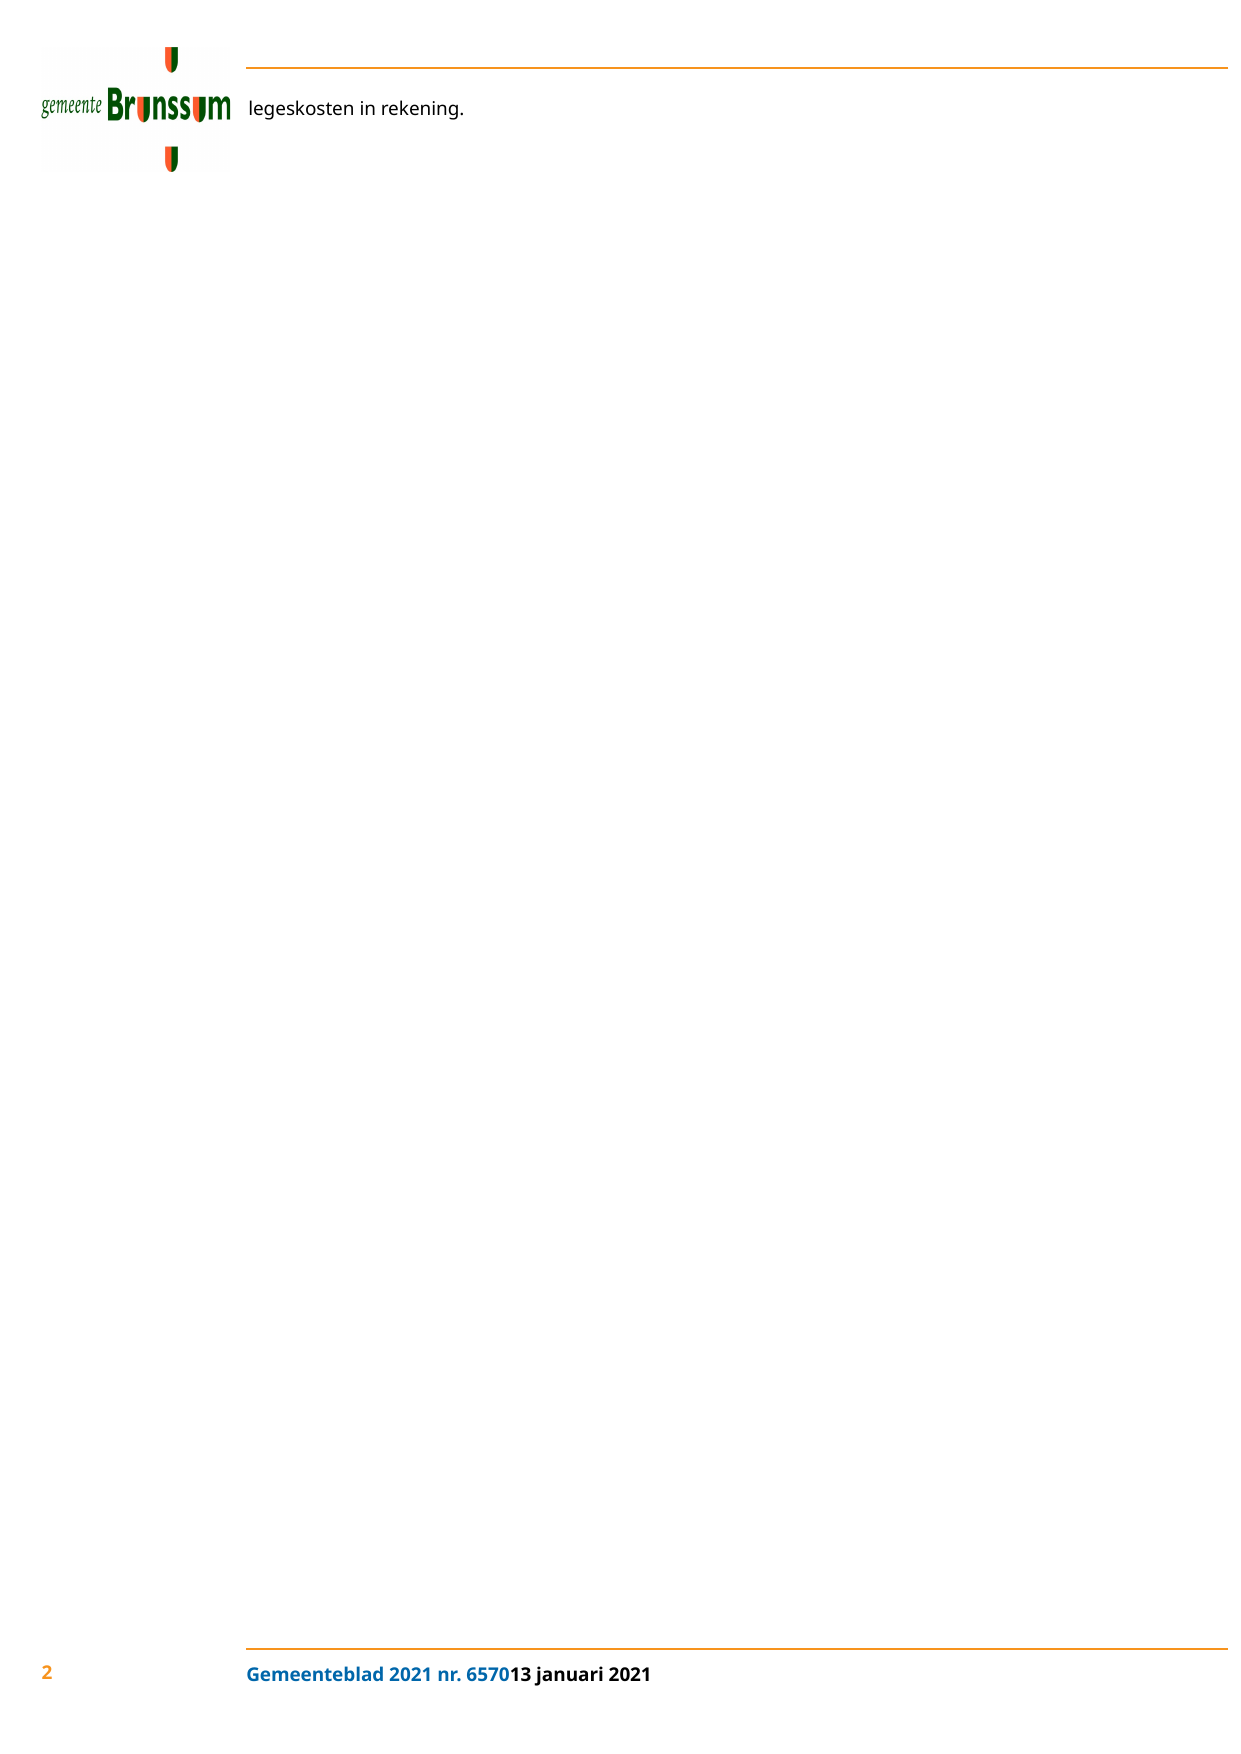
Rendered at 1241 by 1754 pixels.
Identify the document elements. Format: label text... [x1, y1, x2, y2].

picture [41, 47, 231, 172]
text legeskosten in rekening. [248, 95, 1152, 121]
